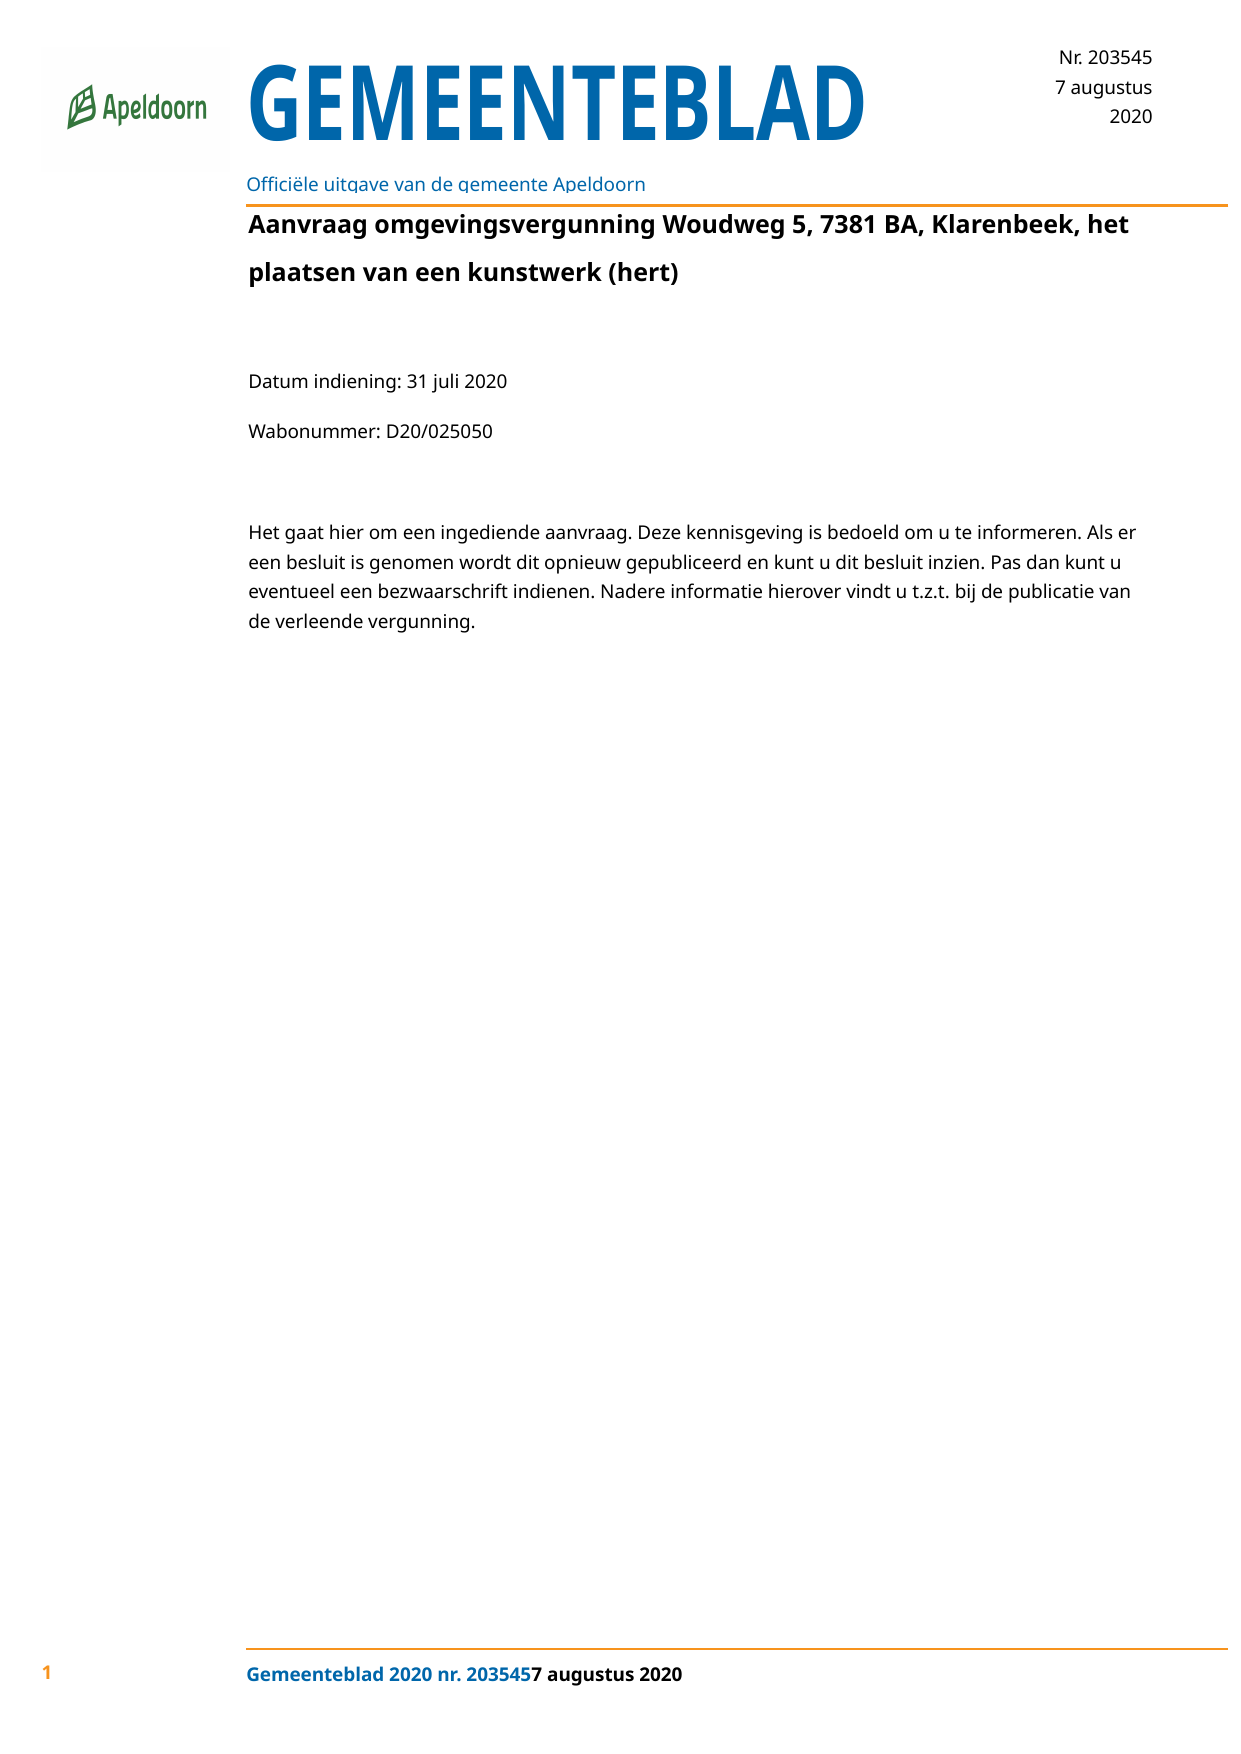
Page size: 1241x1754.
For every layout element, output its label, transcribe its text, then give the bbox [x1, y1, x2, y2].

text Datum indiening: 31 juli 2020 [248, 368, 1152, 394]
text Het gaat hier om een ingediende aanvraag. Deze kennisgeving is bedoeld om u te informeren. Als er een besluit is genomen wordt dit opnieuw gepubliceerd en kunt u dit besluit inzien. Pas dan kunt u eventueel een bezwaarschrift indienen. Nadere informatie hierover vindt u t.z.t. bij de publicatie van de verleende vergunning. [248, 519, 1152, 634]
picture [41, 47, 231, 172]
text Aanvraag omgevingsvergunning Woudweg 5, 7381 BA, Klarenbeek, het plaatsen van een kunstwerk (hert) [248, 207, 1152, 288]
text Wabonummer: D20/025050 [248, 419, 1152, 444]
